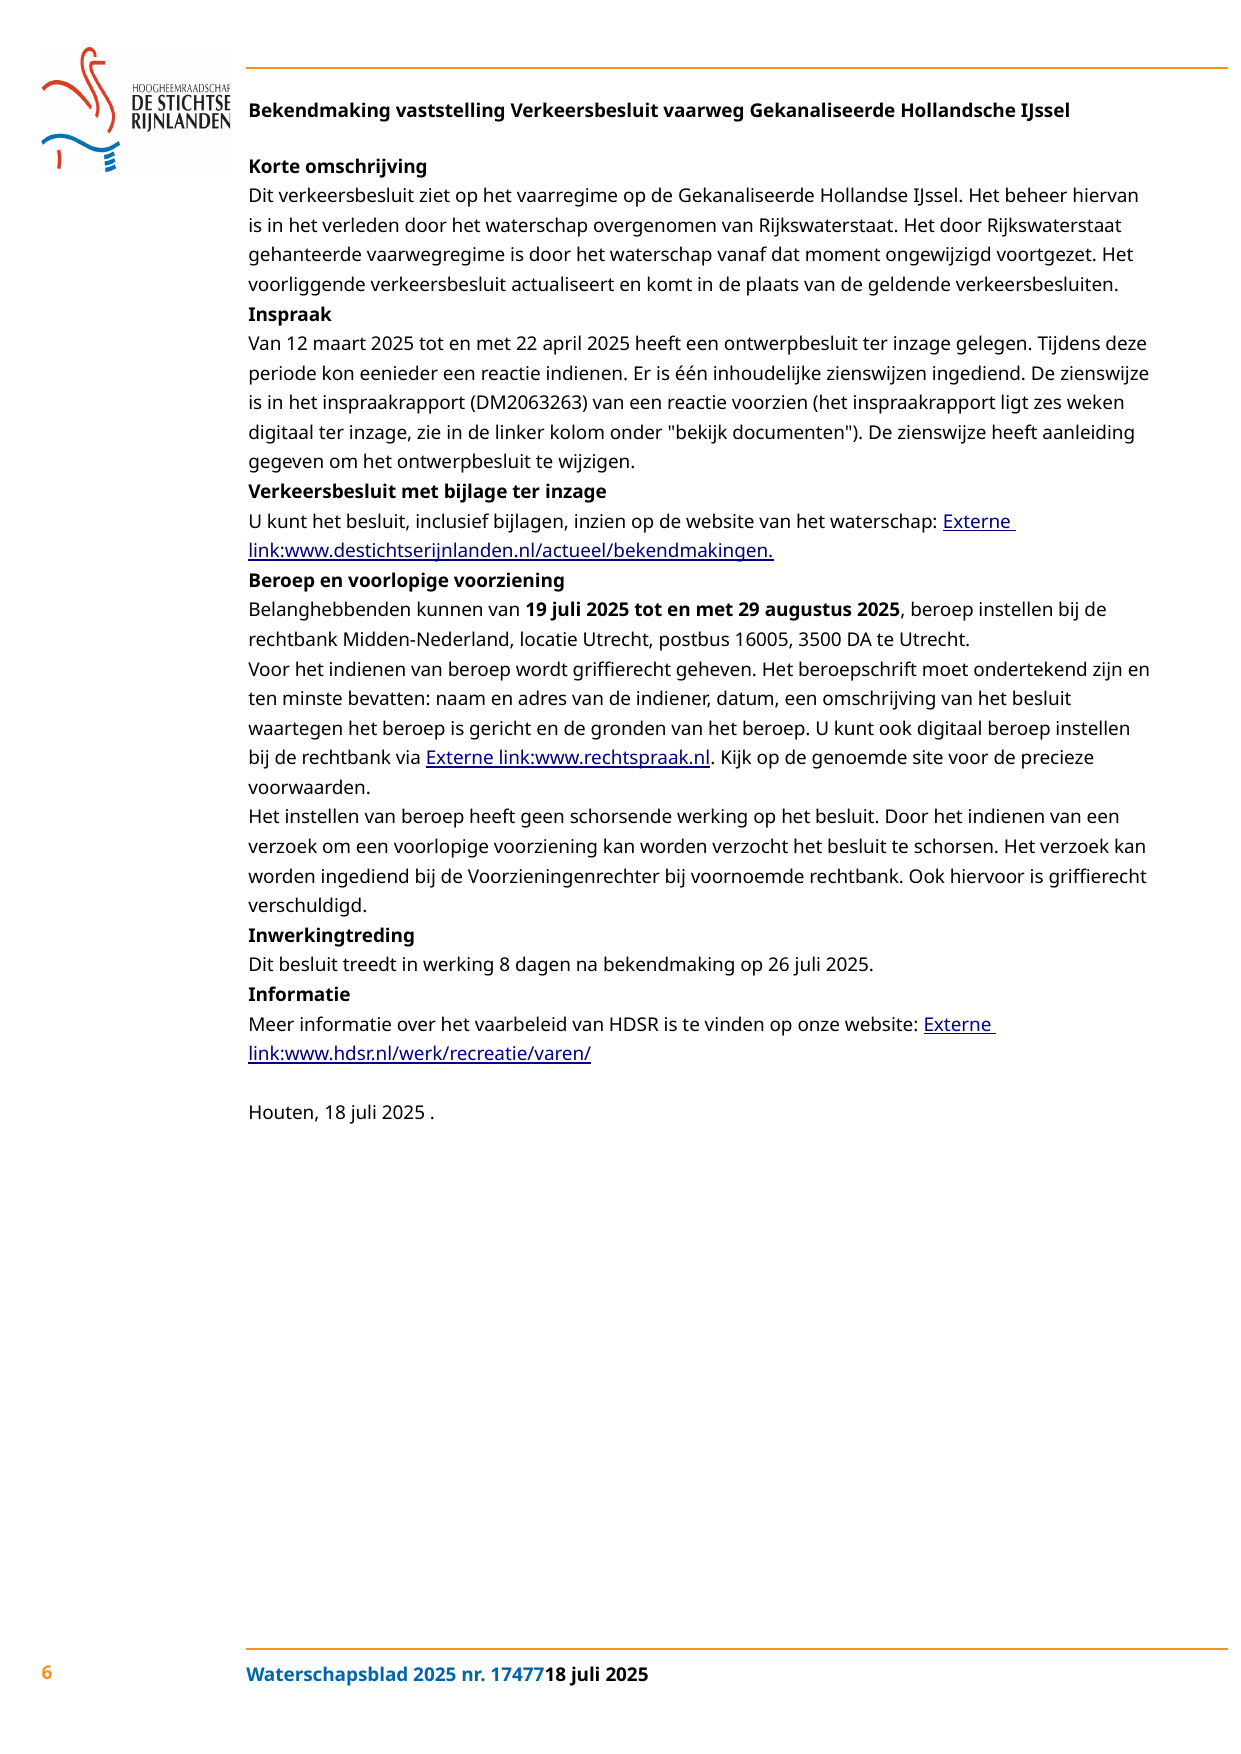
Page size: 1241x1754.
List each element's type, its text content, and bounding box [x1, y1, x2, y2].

text Van 12 maart 2025 tot en met 22 april 2025 heeft een ontwerpbesluit ter inzage gelegen. Tijdens deze periode kon eenieder een reactie indienen. Er is één inhoudelijke zienswijzen ingediend. De zienswijze is in het inspraakrapport (DM2063263) van een reactie voorzien (het inspraakrapport ligt zes weken digitaal ter inzage, zie in de linker kolom onder "bekijk documenten"). De zienswijze heeft aanleiding gegeven om het ontwerpbesluit te wijzigen. [248, 330, 1152, 474]
text Dit besluit treedt in werking 8 dagen na bekendmaking op 26 juli 2025. [248, 952, 1152, 977]
text Houten, 18 juli 2025 . [248, 1099, 1152, 1125]
text Inspraak [248, 301, 1152, 327]
text Meer informatie over het vaarbeleid van HDSR is te vinden op onze website: Externe link:www.hdsr.nl/werk/recreatie/varen/ [248, 1011, 1152, 1066]
text Belanghebbenden kunnen van 19 juli 2025 tot en met 29 augustus 2025, beroep instellen bij de rechtbank Midden-Nederland, locatie Utrecht, postbus 16005, 3500 DA te Utrecht. [248, 597, 1152, 652]
text U kunt het besluit, inclusief bijlagen, inzien op de website van het waterschap: Externe link:www.destichtserijnlanden.nl/actueel/bekendmakingen. [248, 508, 1152, 563]
text Voor het indienen van beroep wordt griffierecht geheven. Het beroepschrift moet ondertekend zijn en ten minste bevatten: naam en adres van de indiener, datum, een omschrijving van het besluit waartegen het beroep is gericht en de gronden van het beroep. U kunt ook digitaal beroep instellen bij de rechtbank via Externe link:www.rechtspraak.nl. Kijk op de genoemde site voor de precieze voorwaarden. [248, 656, 1152, 800]
text Dit verkeersbesluit ziet op het vaarregime op de Gekanaliseerde Hollandse IJssel. Het beheer hiervan is in het verleden door het waterschap overgenomen van Rijkswaterstaat. Het door Rijkswaterstaat gehanteerde vaarwegregime is door het waterschap vanaf dat moment ongewijzigd voortgezet. Het voorliggende verkeersbesluit actualiseert en komt in de plaats van de geldende verkeersbesluiten. [248, 182, 1152, 297]
picture [41, 47, 231, 172]
text Bekendmaking vaststelling Verkeersbesluit vaarweg Gekanaliseerde Hollandsche IJssel [248, 95, 1152, 123]
text Verkeersbesluit met bijlage ter inzage [248, 478, 1152, 504]
text Beroep en voorlopige voorziening [248, 567, 1152, 593]
text Inwerkingtreding [248, 922, 1152, 948]
text Korte omschrijving [248, 153, 1152, 179]
text Informatie [248, 981, 1152, 1007]
text Het instellen van beroep heeft geen schorsende werking op het besluit. Door het indienen van een verzoek om een voorlopige voorziening kan worden verzocht het besluit te schorsen. Het verzoek kan worden ingediend bij de Voorzieningenrechter bij voornoemde rechtbank. Ook hiervoor is griffierecht verschuldigd. [248, 804, 1152, 918]
